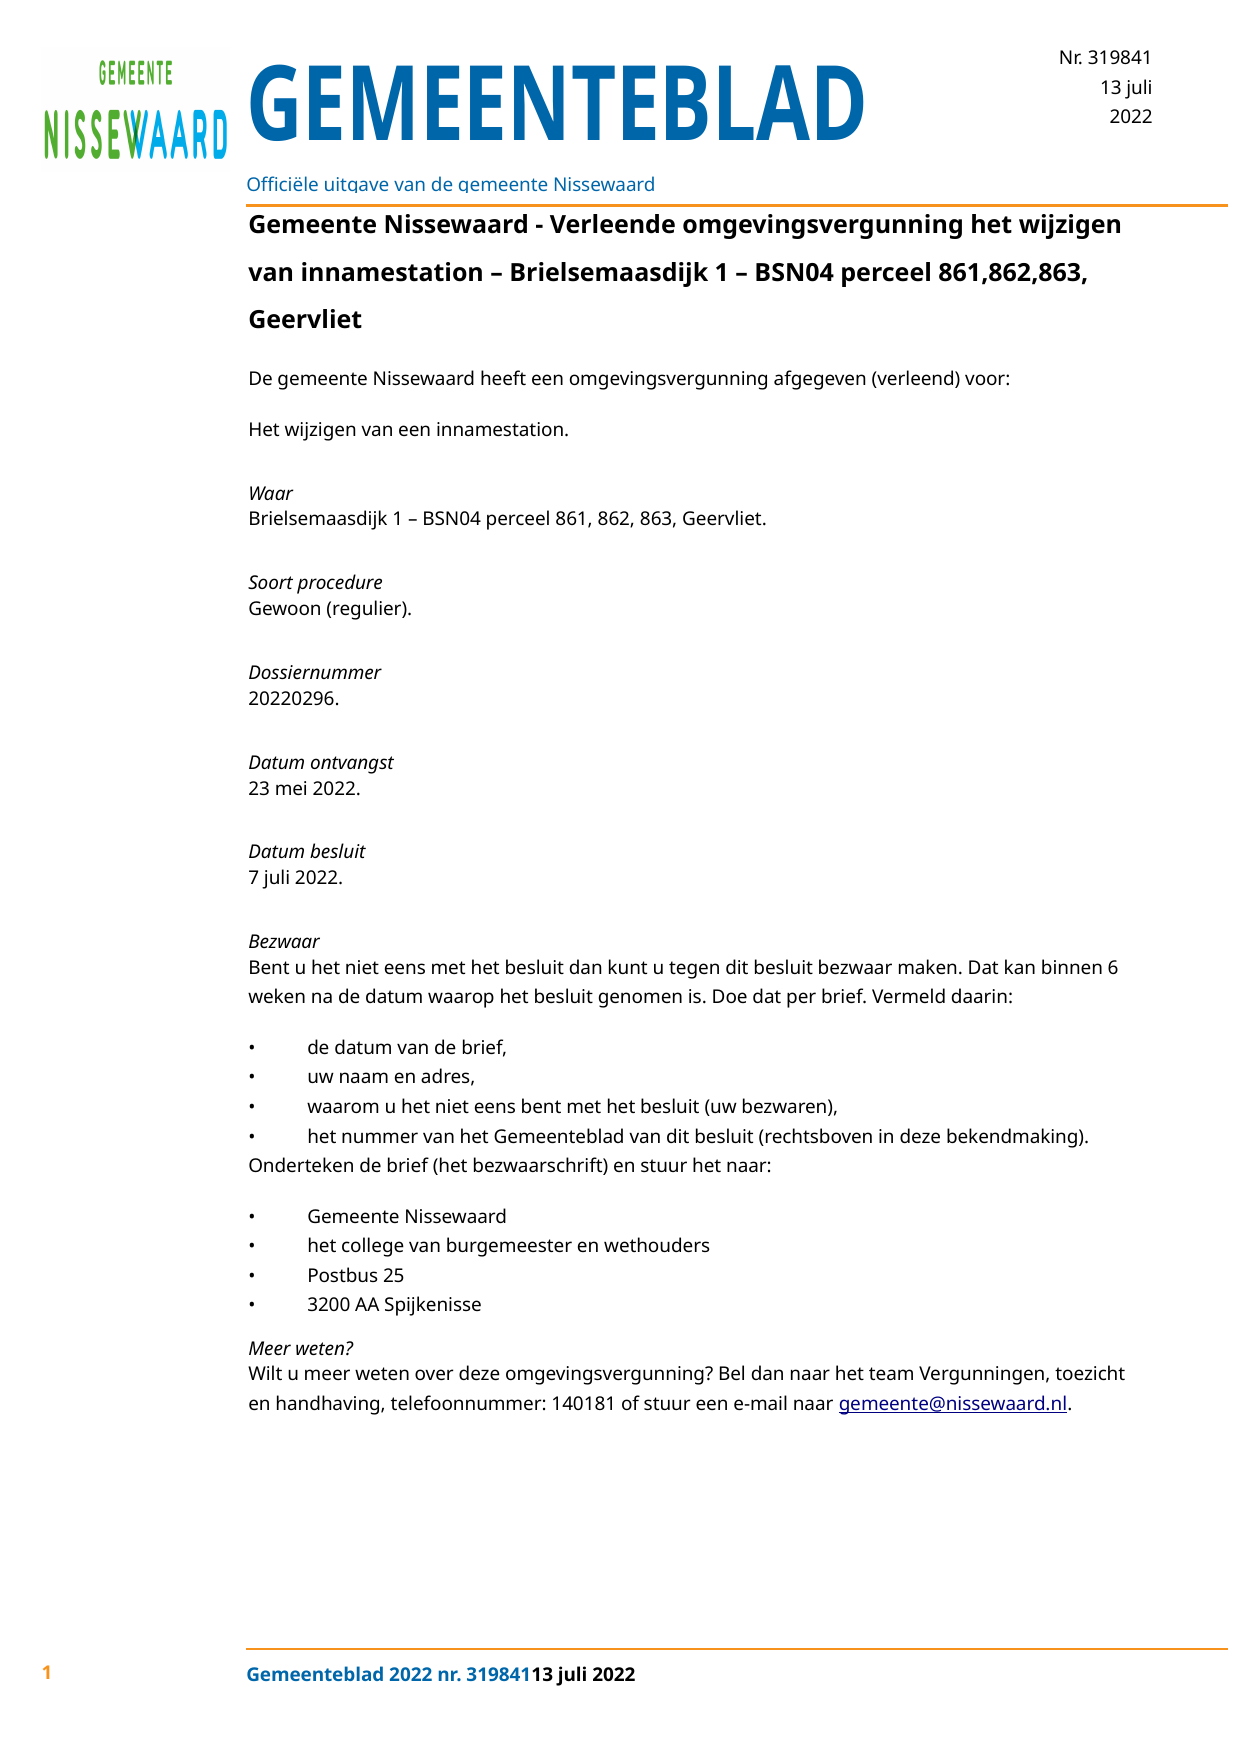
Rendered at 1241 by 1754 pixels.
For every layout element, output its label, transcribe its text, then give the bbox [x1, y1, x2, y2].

text Gemeente Nissewaard - Verleende omgevingsvergunning het wijzigen van innamestation – Brielsemaasdijk 1 – BSN04 perceel 861,862,863, Geervliet [248, 207, 1152, 336]
text Bezwaar [248, 928, 1152, 954]
text Soort procedure [248, 569, 1152, 595]
list het nummer van het Gemeenteblad van dit besluit (rechtsboven in deze bekendmaking). [248, 1123, 1152, 1148]
text Datum besluit [248, 839, 1152, 864]
text Onderteken de brief (het bezwaarschrift) en stuur het naar: [248, 1152, 1152, 1178]
text Wilt u meer weten over deze omgevingsvergunning? Bel dan naar het team Vergunningen, toezicht en handhaving, telefoonnummer: 140181 of stuur een e-mail naar gemeente@nissewaard.nl. [248, 1360, 1152, 1416]
text 20220296. [248, 685, 1152, 711]
text Gewoon (regulier). [248, 595, 1152, 621]
text Dossiernummer [248, 659, 1152, 685]
list de datum van de brief, [248, 1034, 1152, 1060]
text Waar [248, 480, 1152, 506]
list Postbus 25 [248, 1262, 1152, 1288]
list waarom u het niet eens bent met het besluit (uw bezwaren), [248, 1093, 1152, 1119]
text De gemeente Nissewaard heeft een omgevingsvergunning afgegeven (verleend) voor: [248, 366, 1152, 391]
text Datum ontvangst [248, 749, 1152, 775]
text Brielsemaasdijk 1 – BSN04 perceel 861, 862, 863, Geervliet. [248, 506, 1152, 531]
text Het wijzigen van een innamestation. [248, 416, 1152, 442]
list 3200 AA Spijkenisse [248, 1292, 1152, 1317]
picture [41, 47, 231, 172]
list uw naam en adres, [248, 1064, 1152, 1089]
list Gemeente Nissewaard [248, 1203, 1152, 1228]
text 7 juli 2022. [248, 864, 1152, 890]
text Bent u het niet eens met het besluit dan kunt u tegen dit besluit bezwaar maken. Dat kan binnen 6 weken na de datum waarop het besluit genomen is. Doe dat per brief. Vermeld daarin: [248, 954, 1152, 1009]
list het college van burgemeester en wethouders [248, 1232, 1152, 1258]
text Meer weten? [248, 1335, 1152, 1360]
text 23 mei 2022. [248, 775, 1152, 800]
